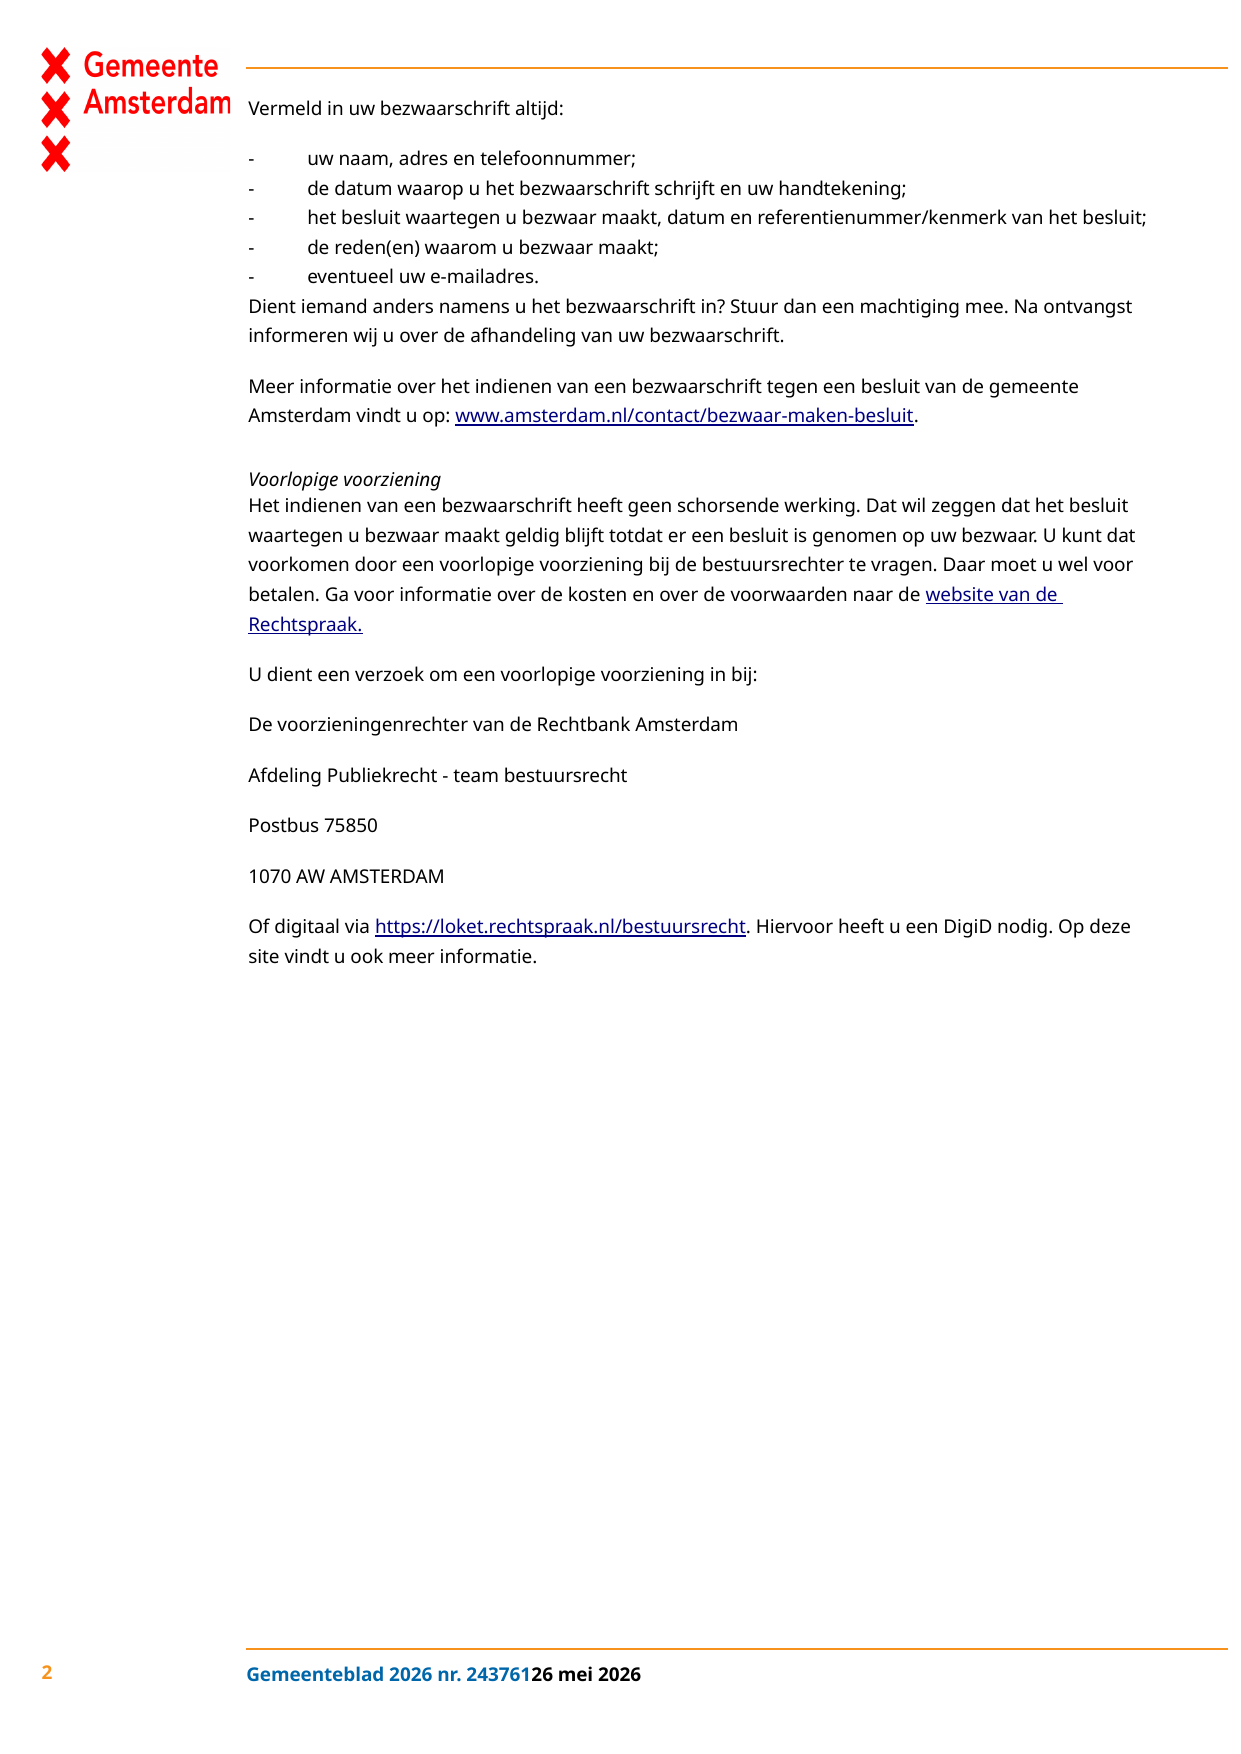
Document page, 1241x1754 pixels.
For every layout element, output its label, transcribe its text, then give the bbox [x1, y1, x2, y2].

text Meer informatie over het indienen van een bezwaarschrift tegen een besluit van de gemeente Amsterdam vindt u op: www.amsterdam.nl/contact/bezwaar-maken-besluit. [248, 373, 1152, 428]
list uw naam, adres en telefoonnummer; [248, 145, 1152, 171]
text Postbus 75850 [248, 812, 1152, 838]
text De voorzieningenrechter van de Rechtbank Amsterdam [248, 712, 1152, 737]
text Dient iemand anders namens u het bezwaarschrift in? Stuur dan een machtiging mee. Na ontvangst informeren wij u over de afhandeling van uw bezwaarschrift. [248, 293, 1152, 348]
list het besluit waartegen u bezwaar maakt, datum en referentienummer/kenmerk van het besluit; [248, 204, 1152, 230]
picture [41, 47, 231, 172]
text Voorlopige voorziening [248, 467, 1152, 492]
list de datum waarop u het bezwaarschrift schrijft en uw handtekening; [248, 175, 1152, 201]
text 1070 AW AMSTERDAM [248, 863, 1152, 888]
text Of digitaal via https://loket.rechtspraak.nl/bestuursrecht. Hiervoor heeft u een DigiD nodig. Op deze site vindt u ook meer informatie. [248, 913, 1152, 968]
text U dient een verzoek om een voorlopige voorziening in bij: [248, 661, 1152, 687]
text Vermeld in uw bezwaarschrift altijd: [248, 95, 1152, 121]
list de reden(en) waarom u bezwaar maakt; [248, 234, 1152, 260]
text Afdeling Publiekrecht - team bestuursrecht [248, 762, 1152, 788]
list eventueel uw e-mailadres. [248, 263, 1152, 289]
text Het indienen van een bezwaarschrift heeft geen schorsende werking. Dat wil zeggen dat het besluit waartegen u bezwaar maakt geldig blijft totdat er een besluit is genomen op uw bezwaar. U kunt dat voorkomen door een voorlopige voorziening bij de bestuursrechter te vragen. Daar moet u wel voor betalen. Ga voor informatie over de kosten en over de voorwaarden naar de website van de Rechtspraak. [248, 492, 1152, 636]
